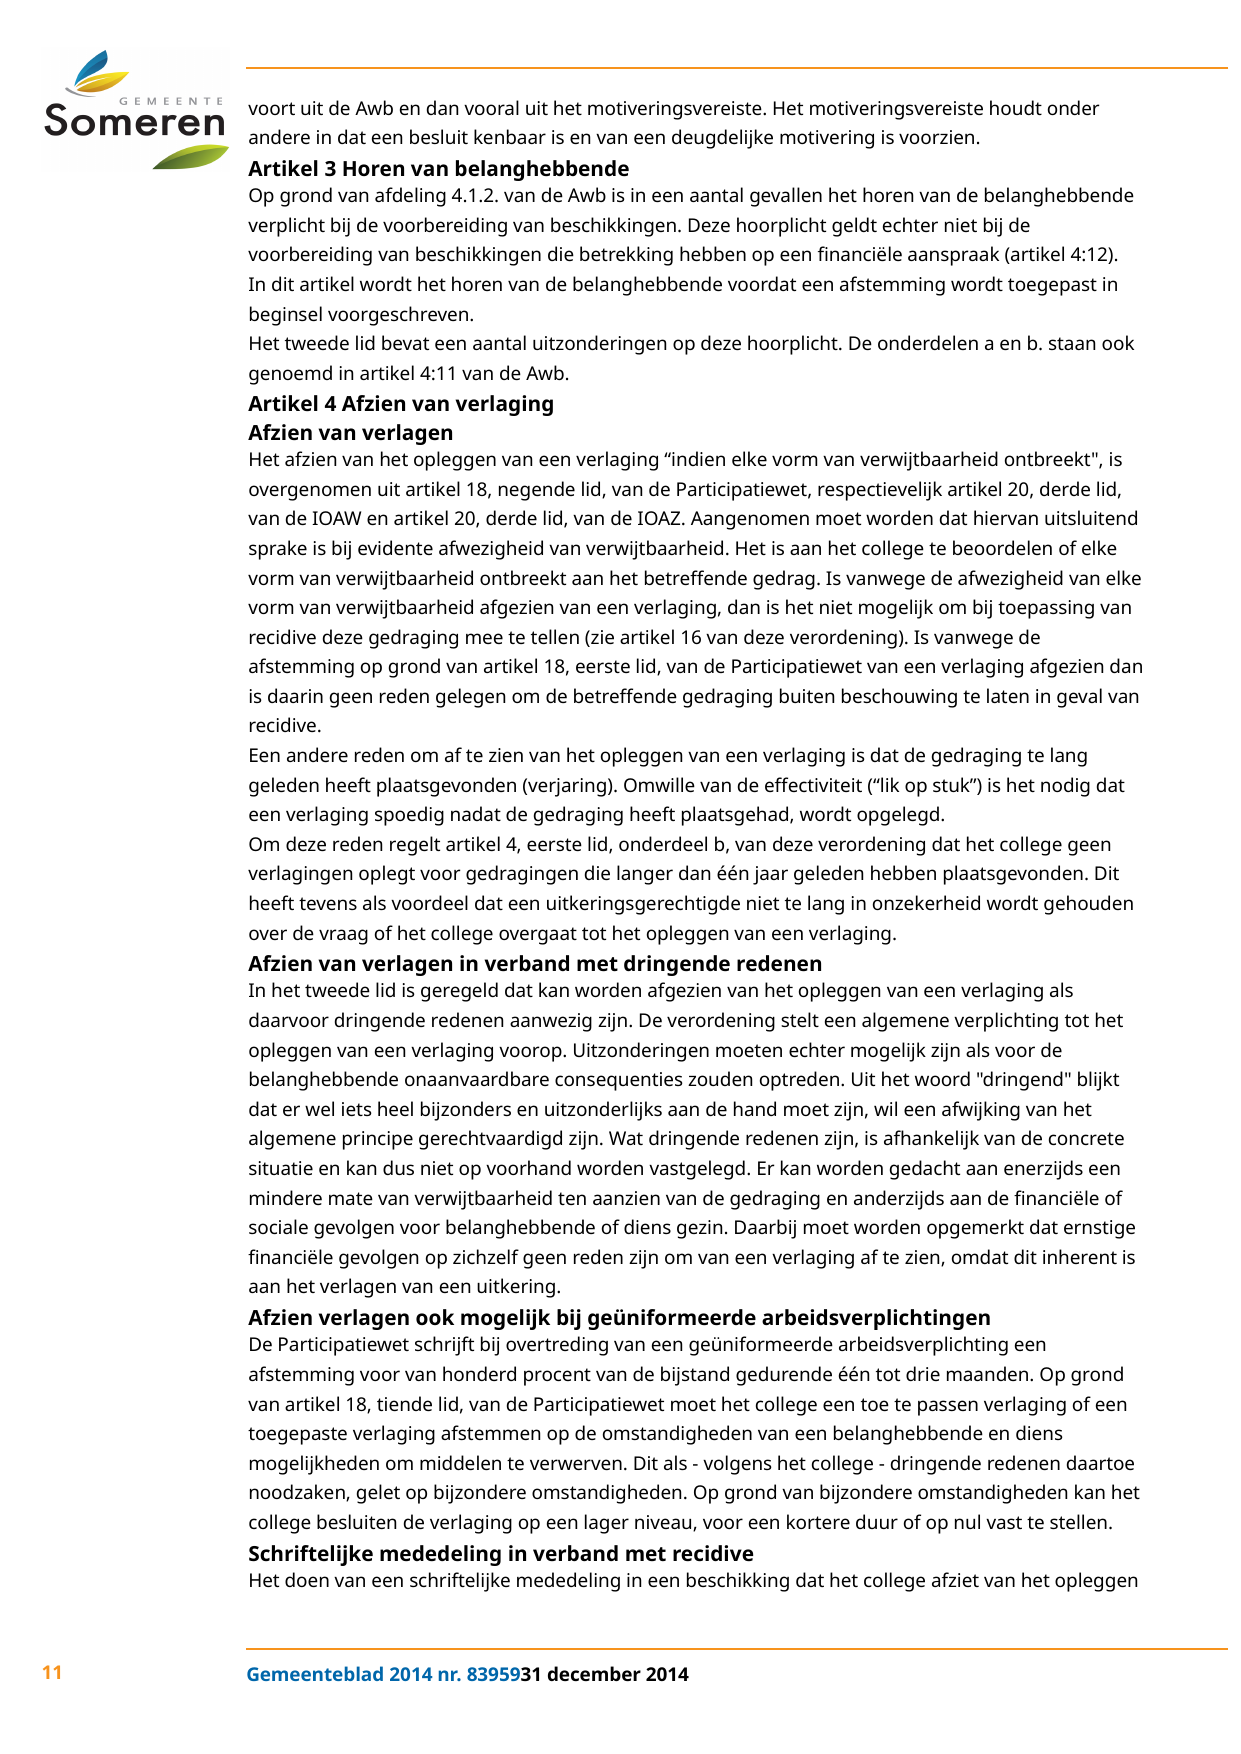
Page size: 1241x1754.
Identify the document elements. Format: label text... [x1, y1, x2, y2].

text Het doen van een schriftelijke mededeling in een beschikking dat het college afziet van het opleggen [248, 1567, 1152, 1593]
text Om deze reden regelt artikel 4, eerste lid, onderdeel b, van deze verordening dat het college geen verlagingen oplegt voor gedragingen die langer dan één jaar geleden hebben plaatsgevonden. Dit heeft tevens als voordeel dat een uitkeringsgerechtigde niet te lang in onzekerheid wordt gehouden over de vraag of het college overgaat tot het opleggen van een verlaging. [248, 831, 1152, 945]
text Artikel 3 Horen van belanghebbende [248, 154, 1152, 182]
picture [41, 47, 231, 172]
text In het tweede lid is geregeld dat kan worden afgezien van het opleggen van een verlaging als daarvoor dringende redenen aanwezig zijn. De verordening stelt een algemene verplichting tot het opleggen van een verlaging voorop. Uitzonderingen moeten echter mogelijk zijn als voor de belanghebbende onaanvaardbare consequenties zouden optreden. Uit het woord "dringend" blijkt dat er wel iets heel bijzonders en uitzonderlijks aan de hand moet zijn, wil een afwijking van het algemene principe gerechtvaardigd zijn. Wat dringende redenen zijn, is afhankelijk van de concrete situatie en kan dus niet op voorhand worden vastgelegd. Er kan worden gedacht aan enerzijds een mindere mate van verwijtbaarheid ten aanzien van de gedraging en anderzijds aan de financiële of sociale gevolgen voor belanghebbende of diens gezin. Daarbij moet worden opgemerkt dat ernstige financiële gevolgen op zichzelf geen reden zijn om van een verlaging af te zien, omdat dit inherent is aan het verlagen van een uitkering. [248, 978, 1152, 1299]
text Op grond van afdeling 4.1.2. van de Awb is in een aantal gevallen het horen van de belanghebbende verplicht bij de voorbereiding van beschikkingen. Deze hoorplicht geldt echter niet bij de voorbereiding van beschikkingen die betrekking hebben op een financiële aanspraak (artikel 4:12). [248, 182, 1152, 267]
text In dit artikel wordt het horen van de belanghebbende voordat een afstemming wordt toegepast in beginsel voorgeschreven. [248, 271, 1152, 326]
text Afzien van verlagen in verband met dringende redenen [248, 949, 1152, 978]
text Het tweede lid bevat een aantal uitzonderingen op deze hoorplicht. De onderdelen a en b. staan ook genoemd in artikel 4:11 van de Awb. [248, 330, 1152, 386]
text voort uit de Awb en dan vooral uit het motiveringsvereiste. Het motiveringsvereiste houdt onder andere in dat een besluit kenbaar is en van een deugdelijke motivering is voorzien. [248, 95, 1152, 150]
text Afzien verlagen ook mogelijk bij geüniformeerde arbeidsverplichtingen [248, 1303, 1152, 1332]
text Een andere reden om af te zien van het opleggen van een verlaging is dat de gedraging te lang geleden heeft plaatsgevonden (verjaring). Omwille van de effectiviteit (“lik op stuk”) is het nodig dat een verlaging spoedig nadat de gedraging heeft plaatsgehad, wordt opgelegd. [248, 742, 1152, 827]
text Schriftelijke mededeling in verband met recidive [248, 1539, 1152, 1567]
text Afzien van verlagen [248, 418, 1152, 446]
text De Participatiewet schrijft bij overtreding van een geüniformeerde arbeidsverplichting een afstemming voor van honderd procent van de bijstand gedurende één tot drie maanden. Op grond van artikel 18, tiende lid, van de Participatiewet moet het college een toe te passen verlaging of een toegepaste verlaging afstemmen op de omstandigheden van een belanghebbende en diens mogelijkheden om middelen te verwerven. Dit als - volgens het college - dringende redenen daartoe noodzaken, gelet op bijzondere omstandigheden. Op grond van bijzondere omstandigheden kan het college besluiten de verlaging op een lager niveau, voor een kortere duur of op nul vast te stellen. [248, 1332, 1152, 1535]
text Artikel 4 Afzien van verlaging [248, 389, 1152, 418]
text Het afzien van het opleggen van een verlaging “indien elke vorm van verwijtbaarheid ontbreekt", is overgenomen uit artikel 18, negende lid, van de Participatiewet, respectievelijk artikel 20, derde lid, van de IOAW en artikel 20, derde lid, van de IOAZ. Aangenomen moet worden dat hiervan uitsluitend sprake is bij evidente afwezigheid van verwijtbaarheid. Het is aan het college te beoordelen of elke vorm van verwijtbaarheid ontbreekt aan het betreffende gedrag. Is vanwege de afwezigheid van elke vorm van verwijtbaarheid afgezien van een verlaging, dan is het niet mogelijk om bij toepassing van recidive deze gedraging mee te tellen (zie artikel 16 van deze verordening). Is vanwege de afstemming op grond van artikel 18, eerste lid, van de Participatiewet van een verlaging afgezien dan is daarin geen reden gelegen om de betreffende gedraging buiten beschouwing te laten in geval van recidive. [248, 446, 1152, 738]
